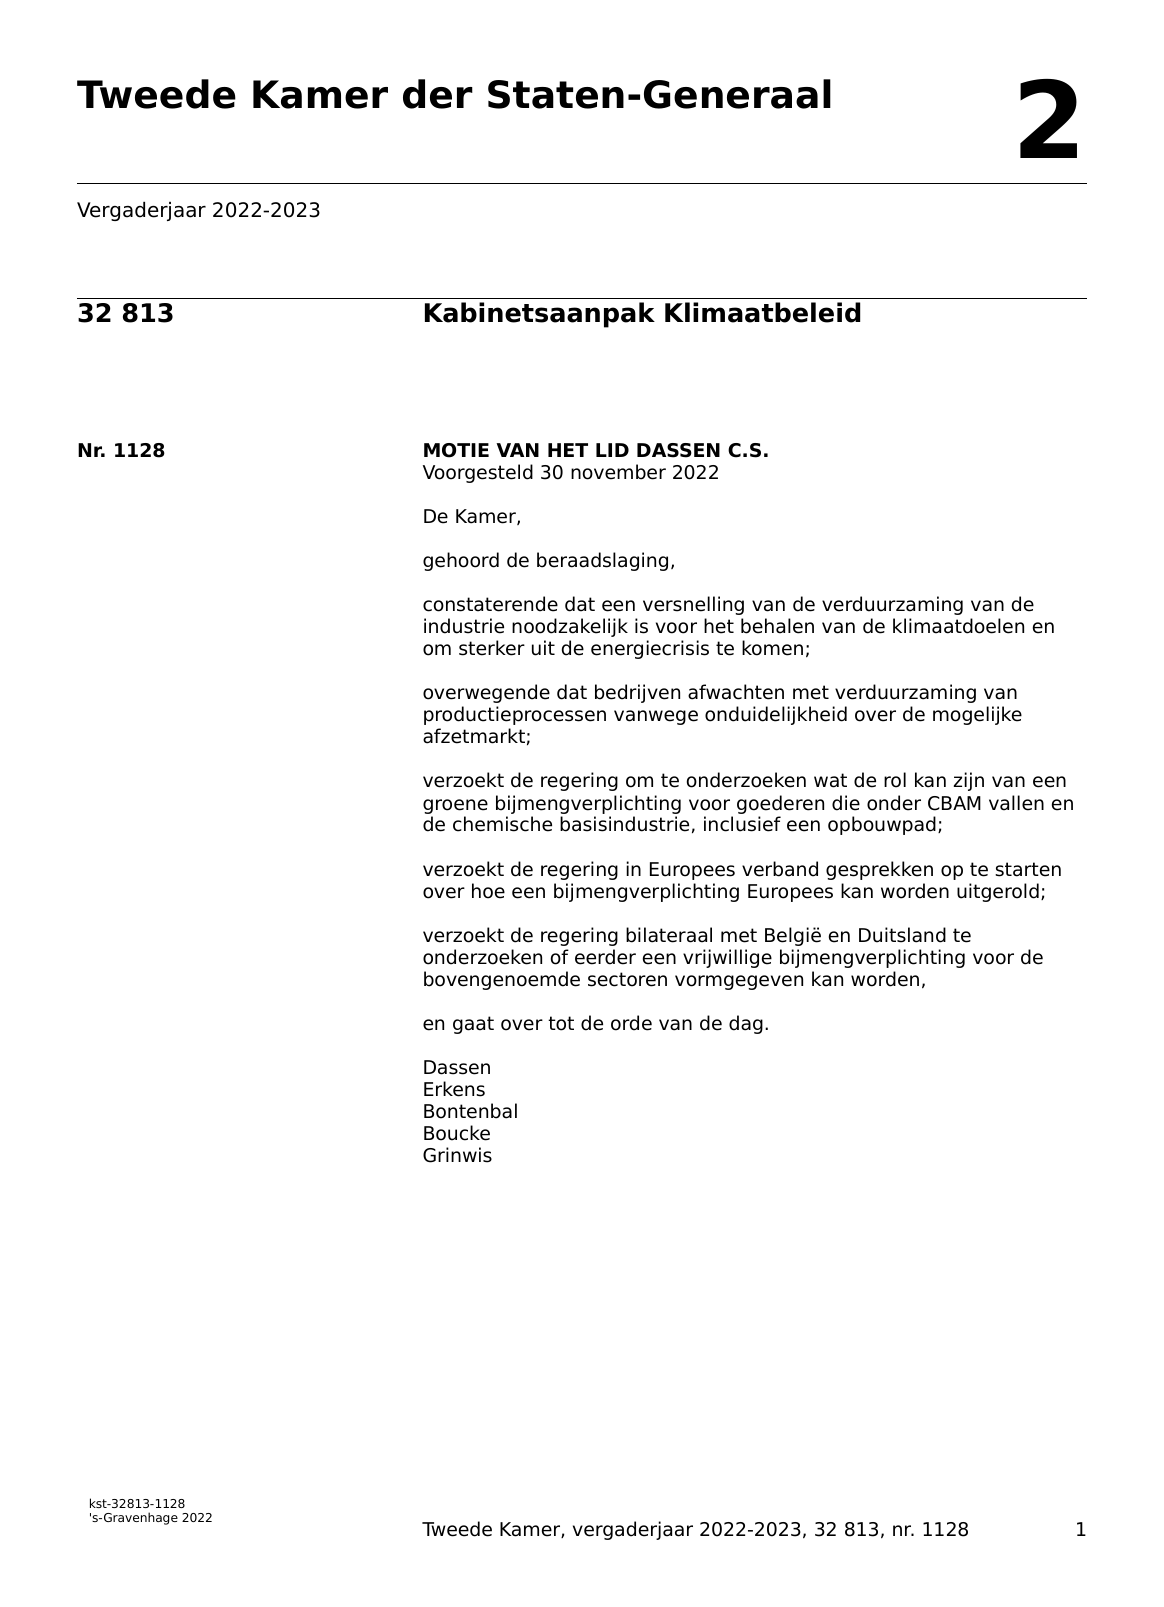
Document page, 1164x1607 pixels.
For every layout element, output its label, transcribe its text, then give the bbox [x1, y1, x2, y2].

text gehoord de beraadslaging, [422, 550, 1087, 572]
text Erkens [422, 1079, 1087, 1101]
text 's-Gravenhage 2022 [88, 1511, 323, 1525]
text Grinwis [422, 1145, 1087, 1167]
text Dassen [422, 1057, 1087, 1079]
text constaterende dat een versnelling van de verduurzaming van de industrie noodzakelijk is voor het behalen van de klimaatdoelen en om sterker uit de energiecrisis te komen; [422, 594, 1087, 660]
text De Kamer, [422, 506, 1087, 528]
text verzoekt de regering om te onderzoeken wat de rol kan zijn van een groene bijmengverplichting voor goederen die onder CBAM vallen en de chemische basisindustrie, inclusief een opbouwpad; [422, 770, 1087, 836]
text Bontenbal [422, 1101, 1087, 1123]
table_header Tweede Kamer der Staten-Generaal [77, 59, 886, 183]
subtitle Nr. 1128 MOTIE VAN HET LID DASSEN C.S. [77, 440, 1087, 462]
text en gaat over tot de orde van de dag. [422, 1013, 1087, 1035]
table_cell Vergaderjaar 2022-2023 [77, 184, 1087, 298]
text verzoekt de regering bilateraal met België en Duitsland te onderzoeken of eerder een vrijwillige bijmengverplichting voor de bovengenoemde sectoren vormgegeven kan worden, [422, 925, 1087, 991]
text Boucke [422, 1123, 1087, 1145]
table_header 2 [886, 59, 1087, 183]
text kst-32813-1128 [88, 1497, 323, 1511]
text Voorgesteld 30 november 2022 [422, 462, 1087, 484]
text overwegende dat bedrijven afwachten met verduurzaming van productieprocessen vanwege onduidelijkheid over de mogelijke afzetmarkt; [422, 682, 1087, 748]
text verzoekt de regering in Europees verband gesprekken op te starten over hoe een bijmengverplichting Europees kan worden uitgerold; [422, 858, 1087, 902]
subtitle 32 813 Kabinetsaanpak Klimaatbeleid [77, 299, 1087, 329]
